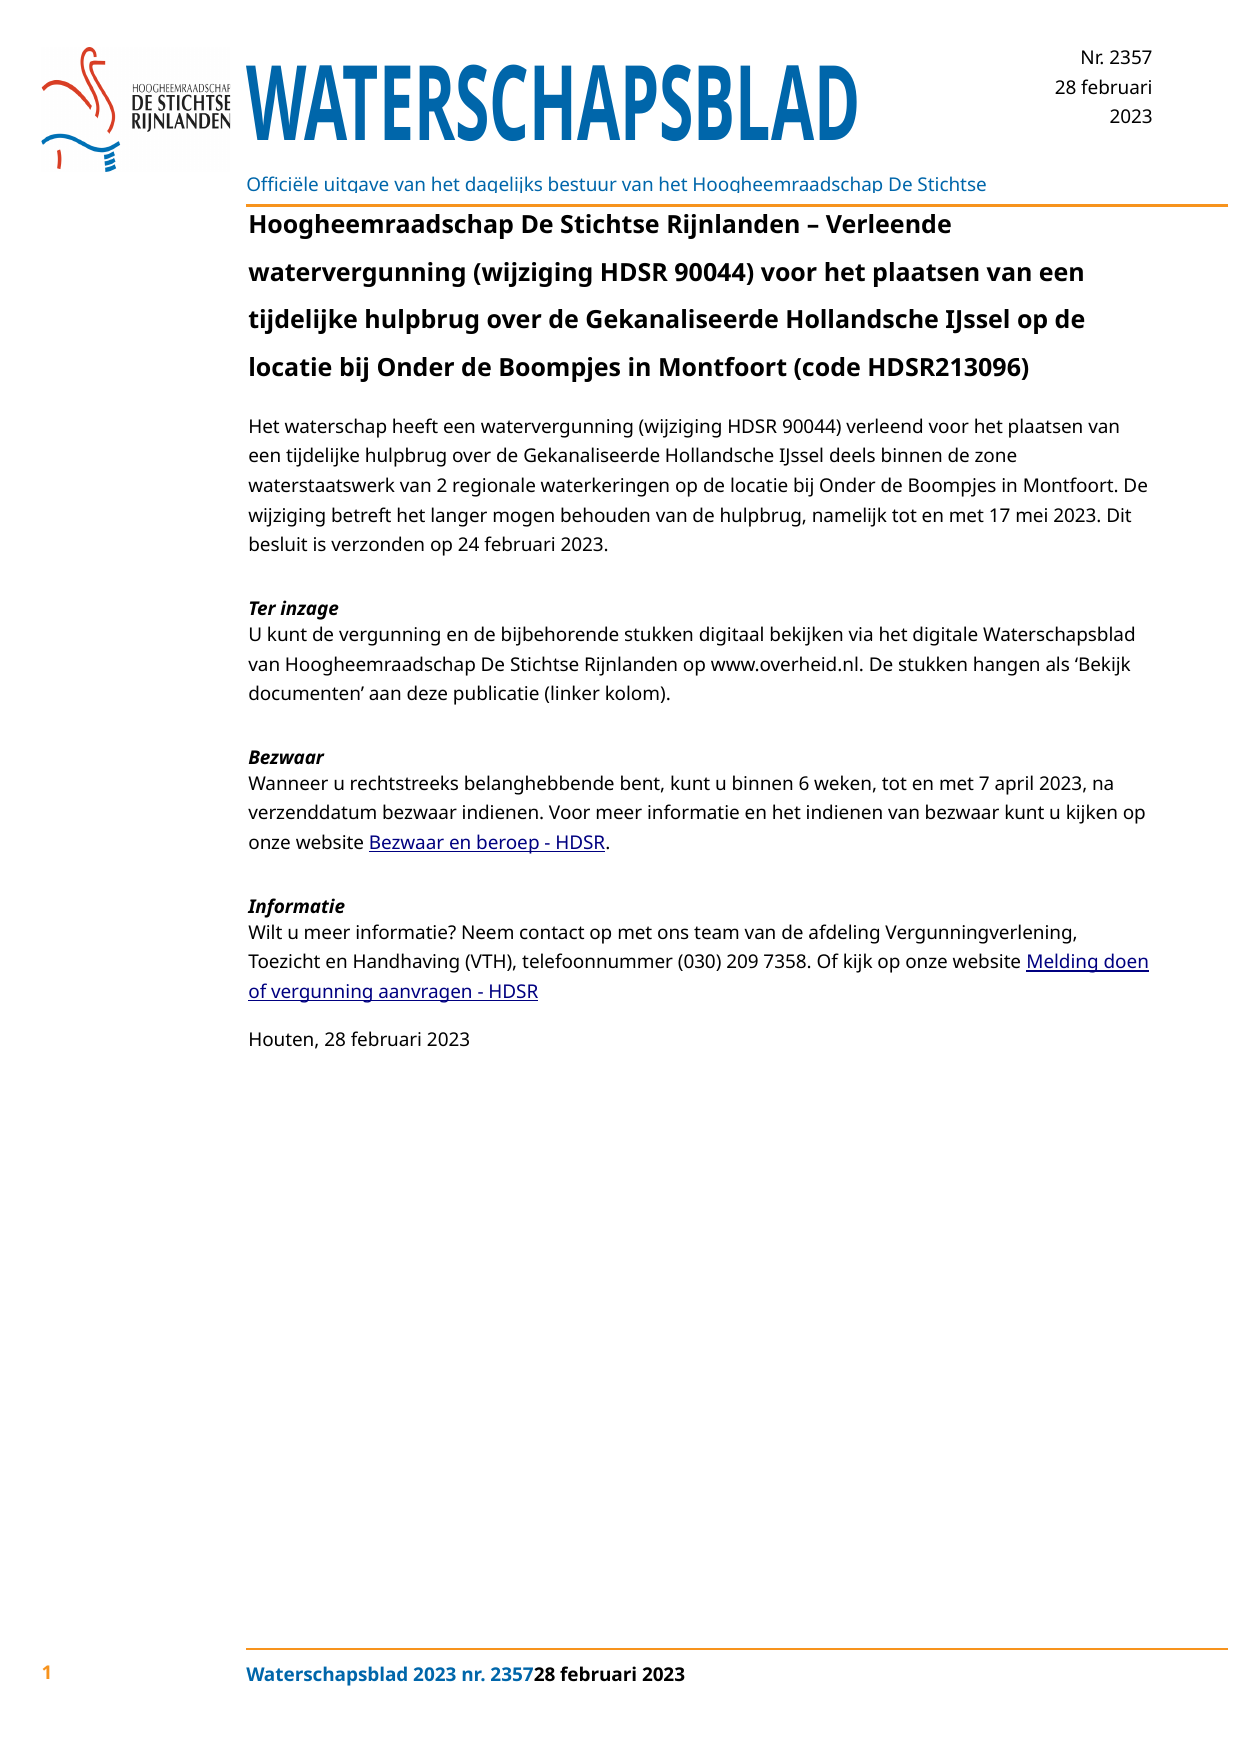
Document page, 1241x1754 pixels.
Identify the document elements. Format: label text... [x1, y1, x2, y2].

text Het waterschap heeft een watervergunning (wijziging HDSR 90044) verleend voor het plaatsen van een tijdelijke hulpbrug over de Gekanaliseerde Hollandsche IJssel deels binnen de zone waterstaatswerk van 2 regionale waterkeringen op de locatie bij Onder de Boompjes in Montfoort. De wijziging betreft het langer mogen behouden van de hulpbrug, namelijk tot en met 17 mei 2023. Dit besluit is verzonden op 24 februari 2023. [248, 413, 1152, 557]
text Bezwaar [248, 744, 1152, 770]
picture [41, 47, 231, 172]
text Houten, 28 februari 2023 [248, 1026, 1152, 1052]
text Wanneer u rechtstreeks belanghebbende bent, kunt u binnen 6 weken, tot en met 7 april 2023, na verzenddatum bezwaar indienen. Voor meer informatie en het indienen van bezwaar kunt u kijken op onze website Bezwaar en beroep - HDSR. [248, 770, 1152, 855]
text Hoogheemraadschap De Stichtse Rijnlanden – Verleende watervergunning (wijziging HDSR 90044) voor het plaatsen van een tijdelijke hulpbrug over de Gekanaliseerde Hollandsche IJssel op de locatie bij Onder de Boompjes in Montfoort (code HDSR213096) [248, 207, 1152, 384]
text U kunt de vergunning en de bijbehorende stukken digitaal bekijken via het digitale Waterschapsblad van Hoogheemraadschap De Stichtse Rijnlanden op www.overheid.nl. De stukken hangen als ‘Bekijk documenten’ aan deze publicatie (linker kolom). [248, 621, 1152, 706]
text Wilt u meer informatie? Neem contact op met ons team van de afdeling Vergunningverlening, Toezicht en Handhaving (VTH), telefoonnummer (030) 209 7358. Of kijk op onze website Melding doen of vergunning aanvragen - HDSR [248, 919, 1152, 1004]
text Ter inzage [248, 595, 1152, 621]
text Informatie [248, 893, 1152, 919]
